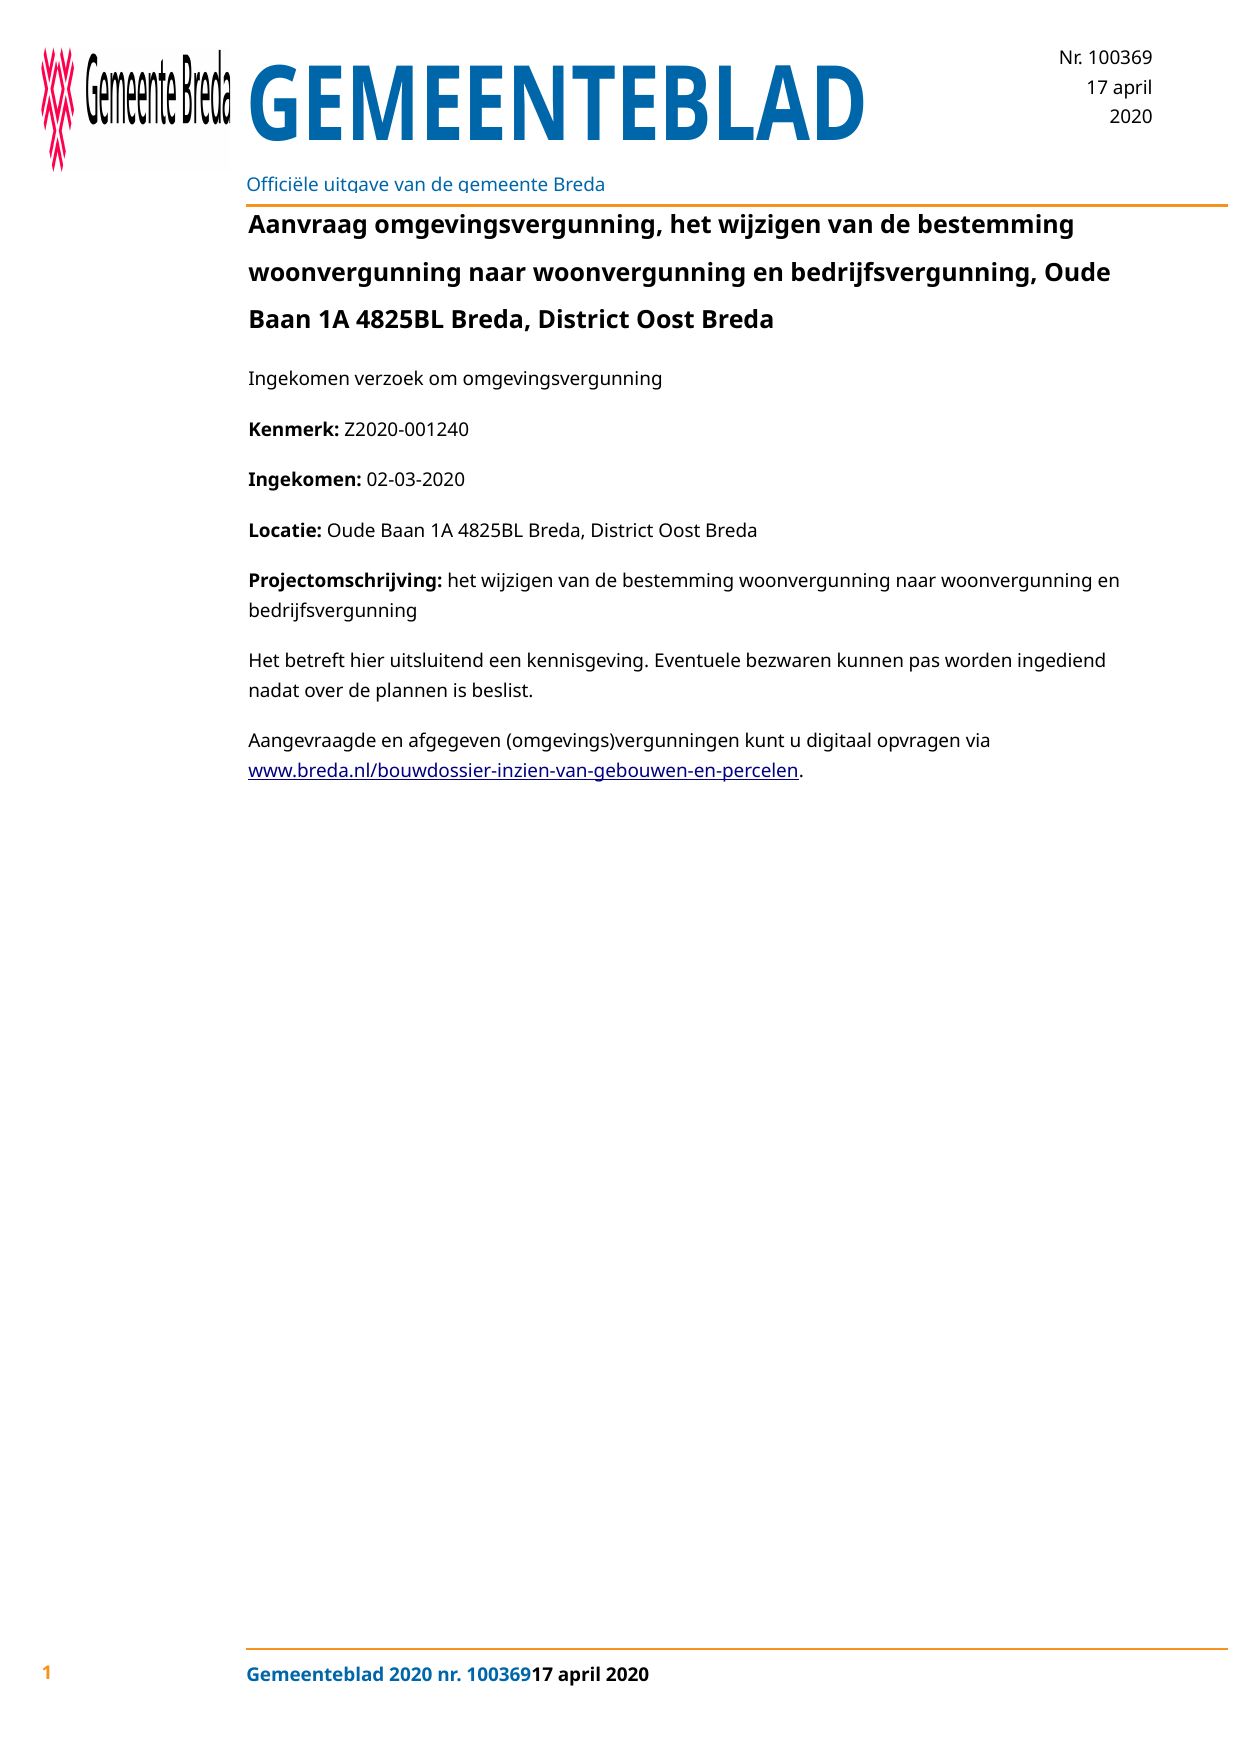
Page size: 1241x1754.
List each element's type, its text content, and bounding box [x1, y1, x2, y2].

text Ingekomen verzoek om omgevingsvergunning [248, 366, 1152, 391]
text Aangevraagde en afgegeven (omgevings)vergunningen kunt u digitaal opvragen via www.breda.nl/bouwdossier-inzien-van-gebouwen-en-percelen. [248, 727, 1152, 782]
picture [41, 47, 231, 172]
text Locatie: Oude Baan 1A 4825BL Breda, District Oost Breda [248, 517, 1152, 542]
text Kenmerk: Z2020-001240 [248, 416, 1152, 442]
text Projectomschrijving: het wijzigen van de bestemming woonvergunning naar woonvergunning en bedrijfsvergunning [248, 567, 1152, 622]
text Ingekomen: 02-03-2020 [248, 466, 1152, 492]
text Het betreft hier uitsluitend een kennisgeving. Eventuele bezwaren kunnen pas worden ingediend nadat over de plannen is beslist. [248, 647, 1152, 702]
text Aanvraag omgevingsvergunning, het wijzigen van de bestemming woonvergunning naar woonvergunning en bedrijfsvergunning, Oude Baan 1A 4825BL Breda, District Oost Breda [248, 207, 1152, 336]
